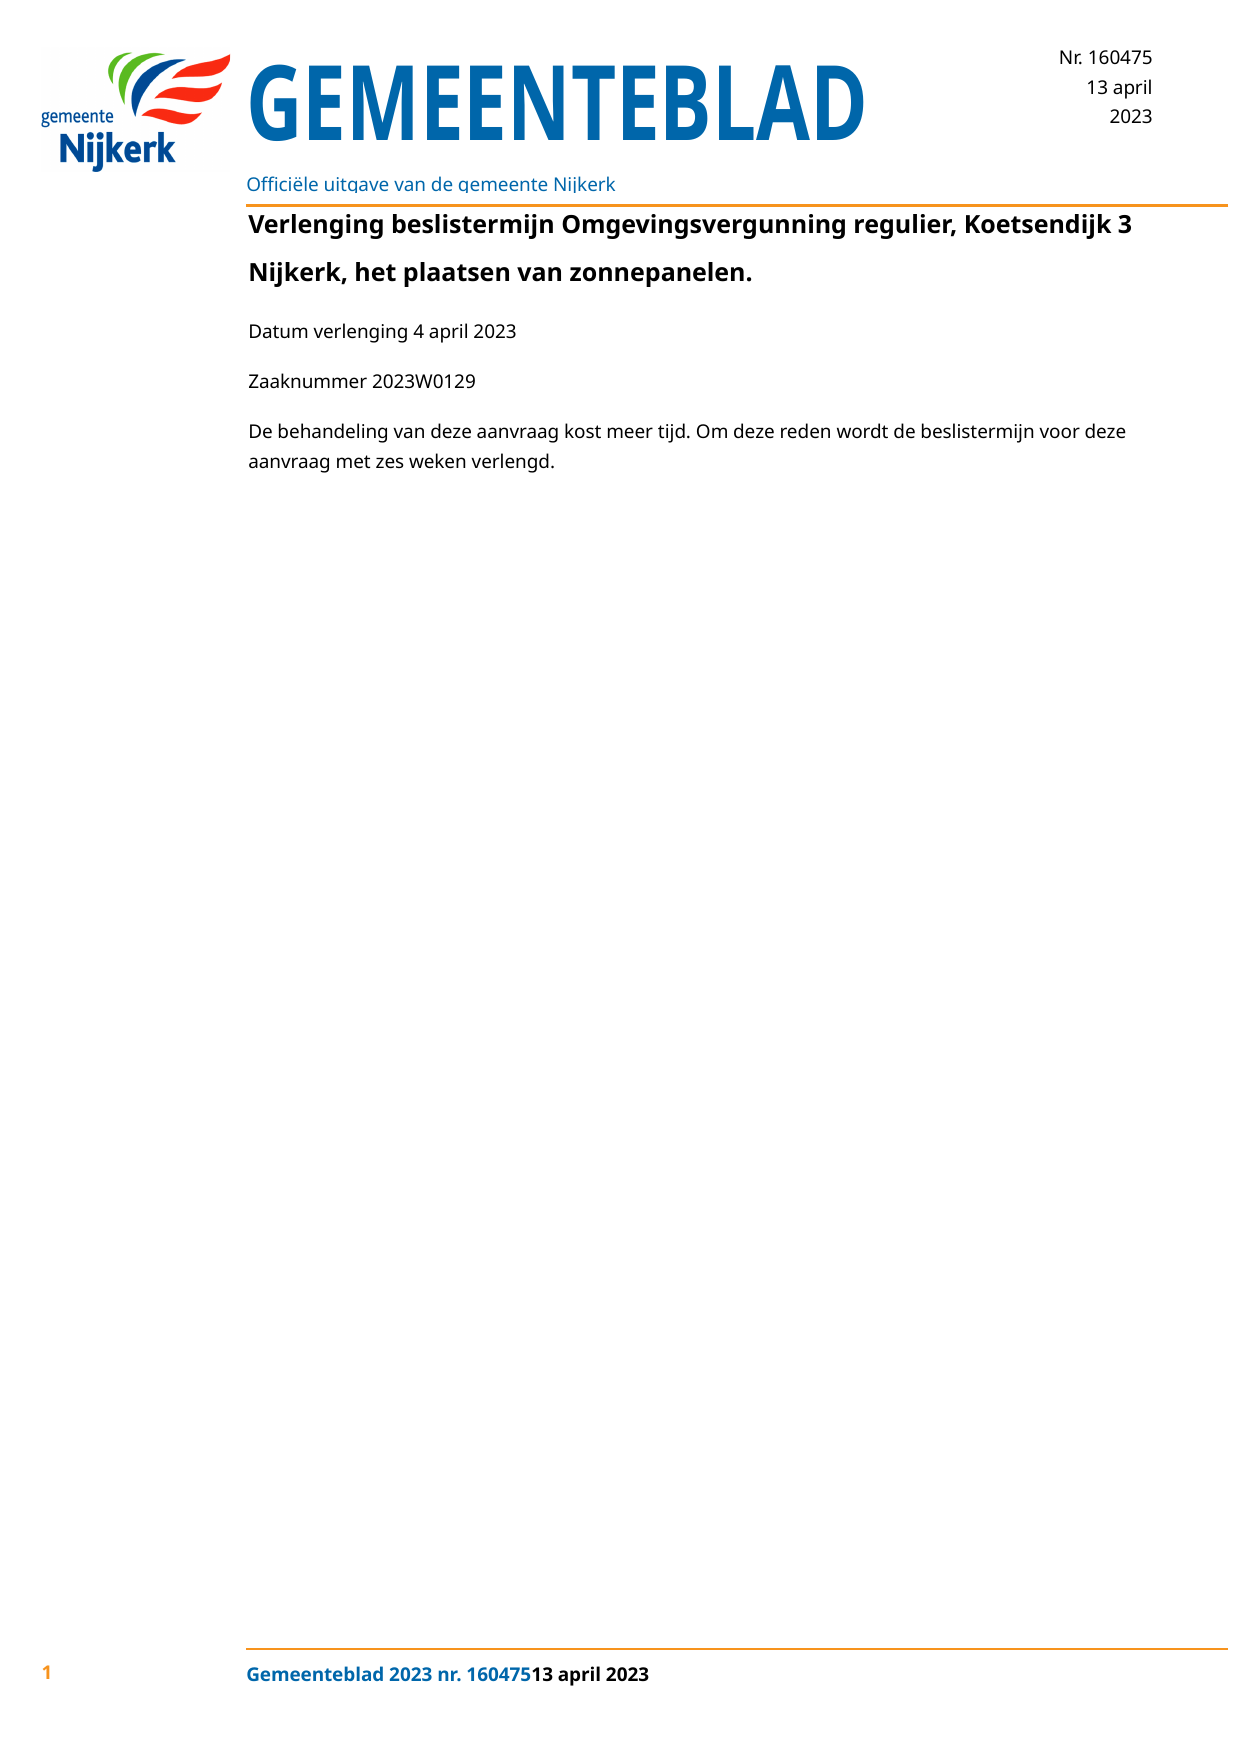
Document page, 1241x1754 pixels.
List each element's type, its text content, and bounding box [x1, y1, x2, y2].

text Datum verlenging 4 april 2023 [248, 318, 1152, 344]
text Verlenging beslistermijn Omgevingsvergunning regulier, Koetsendijk 3 Nijkerk, het plaatsen van zonnepanelen. [248, 207, 1152, 288]
text De behandeling van deze aanvraag kost meer tijd. Om deze reden wordt de beslistermijn voor deze aanvraag met zes weken verlengd. [248, 419, 1152, 474]
text Zaaknummer 2023W0129 [248, 368, 1152, 394]
picture [41, 47, 231, 172]
